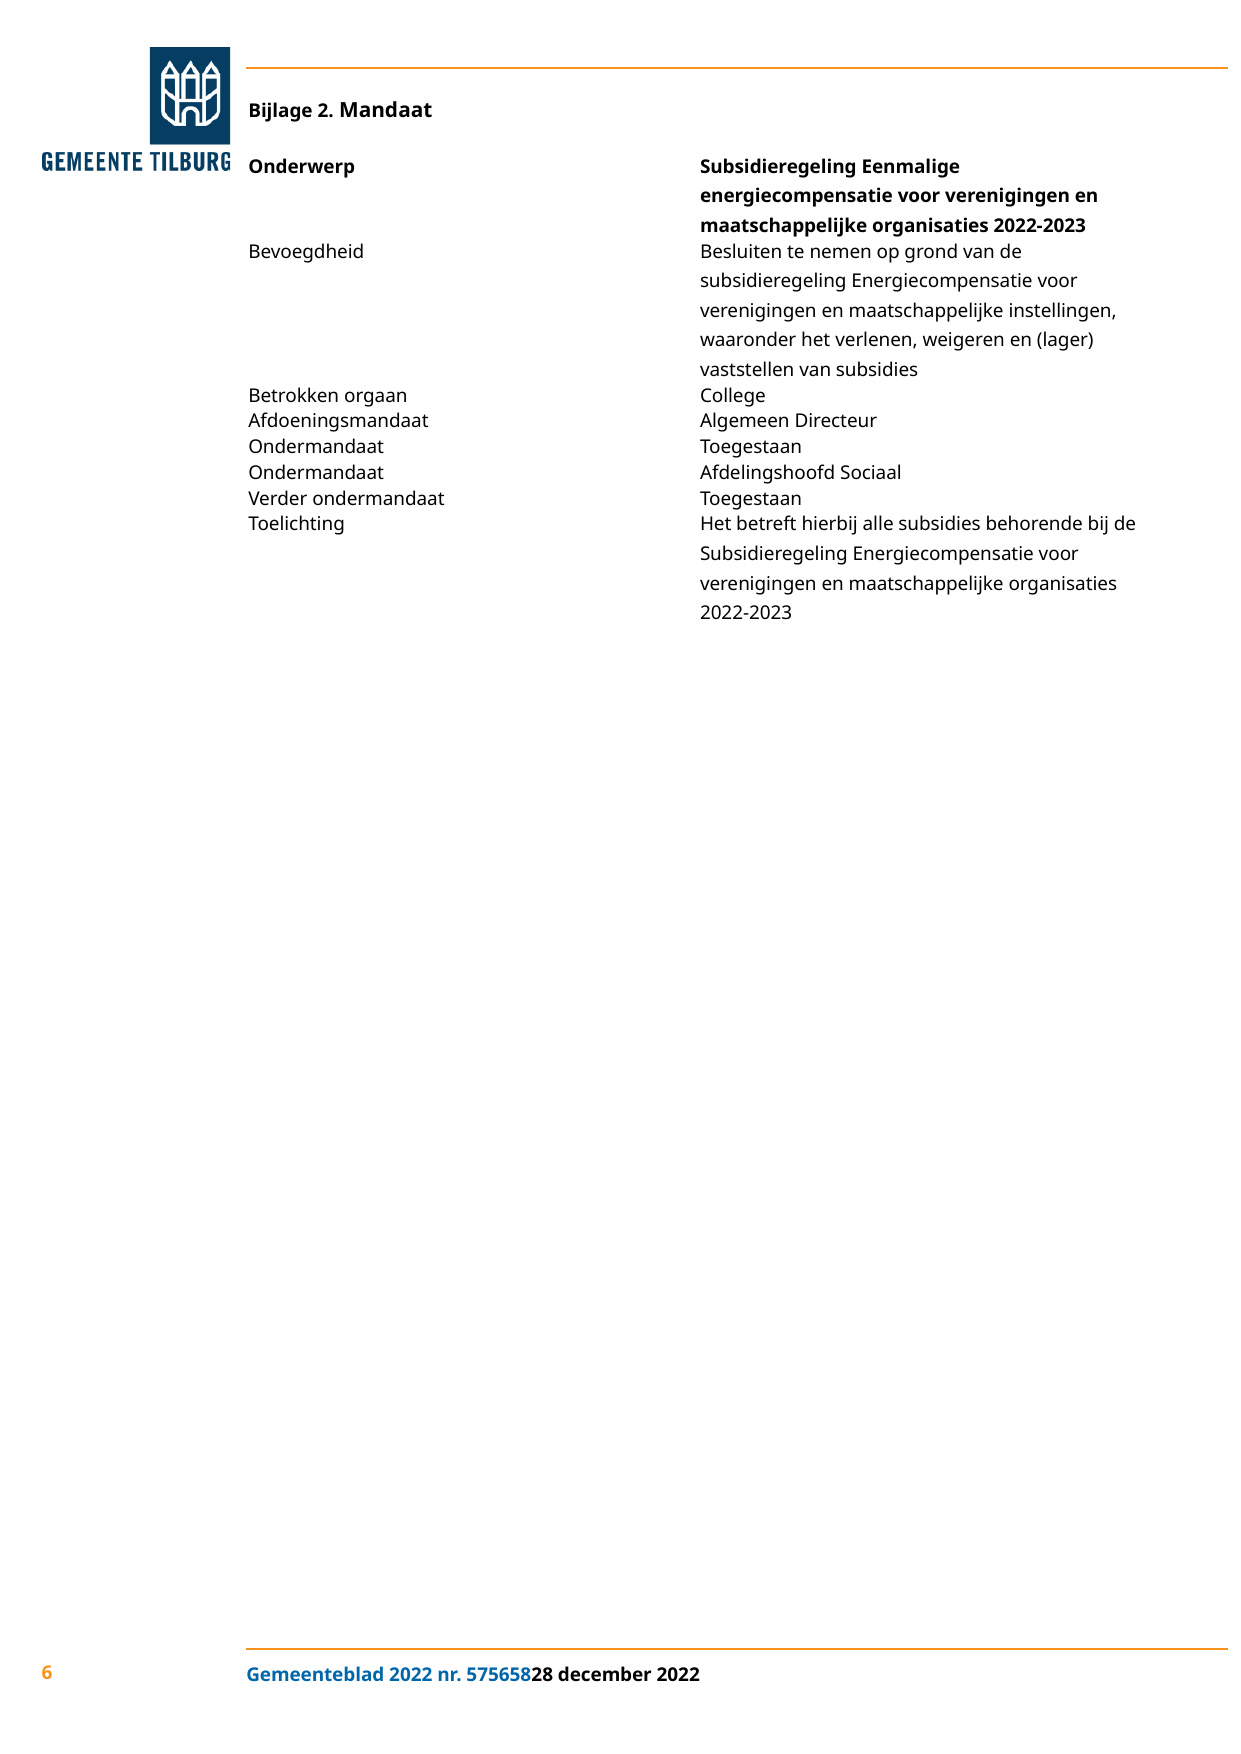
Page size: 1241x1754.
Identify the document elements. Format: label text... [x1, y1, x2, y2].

table_header Subsidieregeling Eenmalige energiecompensatie voor verenigingen en maatschappelijke organisaties 2022-2023 [700, 153, 1152, 238]
table_cell Afdoeningsmandaat [248, 408, 700, 433]
text Bijlage 2. Mandaat [248, 95, 1152, 123]
table_cell Het betreft hierbij alle subsidies behorende bij de Subsidieregeling Energiecompensatie voor verenigingen en maatschappelijke organisaties 2022-2023 [700, 511, 1152, 625]
table_cell Ondermandaat [248, 434, 700, 459]
picture [41, 47, 231, 172]
table_cell Besluiten te nemen op grond van de subsidieregeling Energiecompensatie voor verenigingen en maatschappelijke instellingen, waaronder het verlenen, weigeren en (lager) vaststellen van subsidies [700, 238, 1152, 382]
table_cell Verder ondermandaat [248, 485, 700, 511]
table_cell College [700, 382, 1152, 408]
table_header Onderwerp [248, 153, 700, 238]
table_cell Bevoegdheid [248, 238, 700, 382]
table_cell Toegestaan [700, 485, 1152, 511]
table_cell Betrokken orgaan [248, 382, 700, 408]
table_cell Toelichting [248, 511, 700, 625]
table_cell Afdelingshoofd Sociaal [700, 459, 1152, 485]
table_cell Algemeen Directeur [700, 408, 1152, 433]
table_cell Ondermandaat [248, 459, 700, 485]
table_cell Toegestaan [700, 434, 1152, 459]
